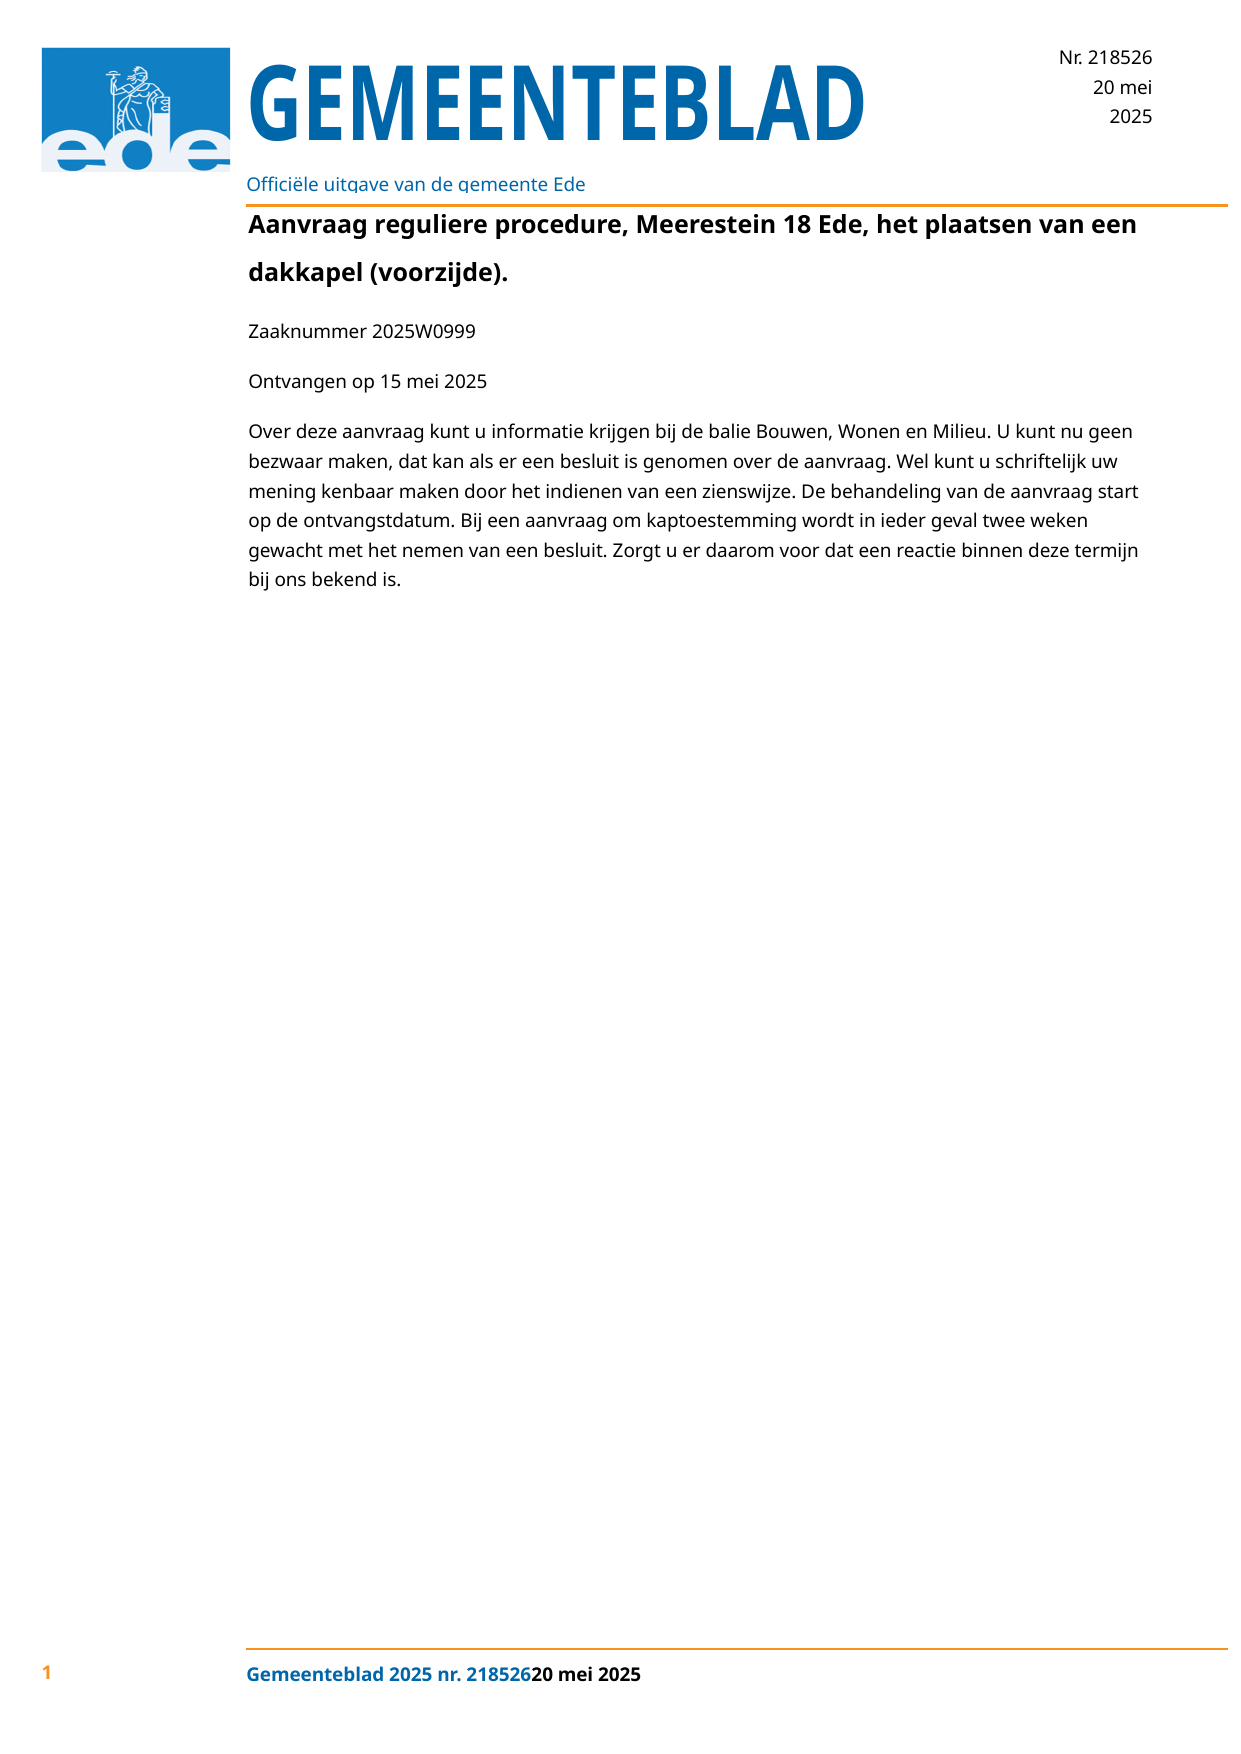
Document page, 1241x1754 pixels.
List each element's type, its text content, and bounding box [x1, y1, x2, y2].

text Zaaknummer 2025W0999 [248, 318, 1152, 344]
picture [41, 47, 231, 172]
text Over deze aanvraag kunt u informatie krijgen bij de balie Bouwen, Wonen en Milieu. U kunt nu geen bezwaar maken, dat kan als er een besluit is genomen over de aanvraag. Wel kunt u schriftelijk uw mening kenbaar maken door het indienen van een zienswijze. De behandeling van de aanvraag start op de ontvangstdatum. Bij een aanvraag om kaptoestemming wordt in ieder geval twee weken gewacht met het nemen van een besluit. Zorgt u er daarom voor dat een reactie binnen deze termijn bij ons bekend is. [248, 419, 1152, 592]
text Aanvraag reguliere procedure, Meerestein 18 Ede, het plaatsen van een dakkapel (voorzijde). [248, 207, 1152, 288]
text Ontvangen op 15 mei 2025 [248, 368, 1152, 394]
